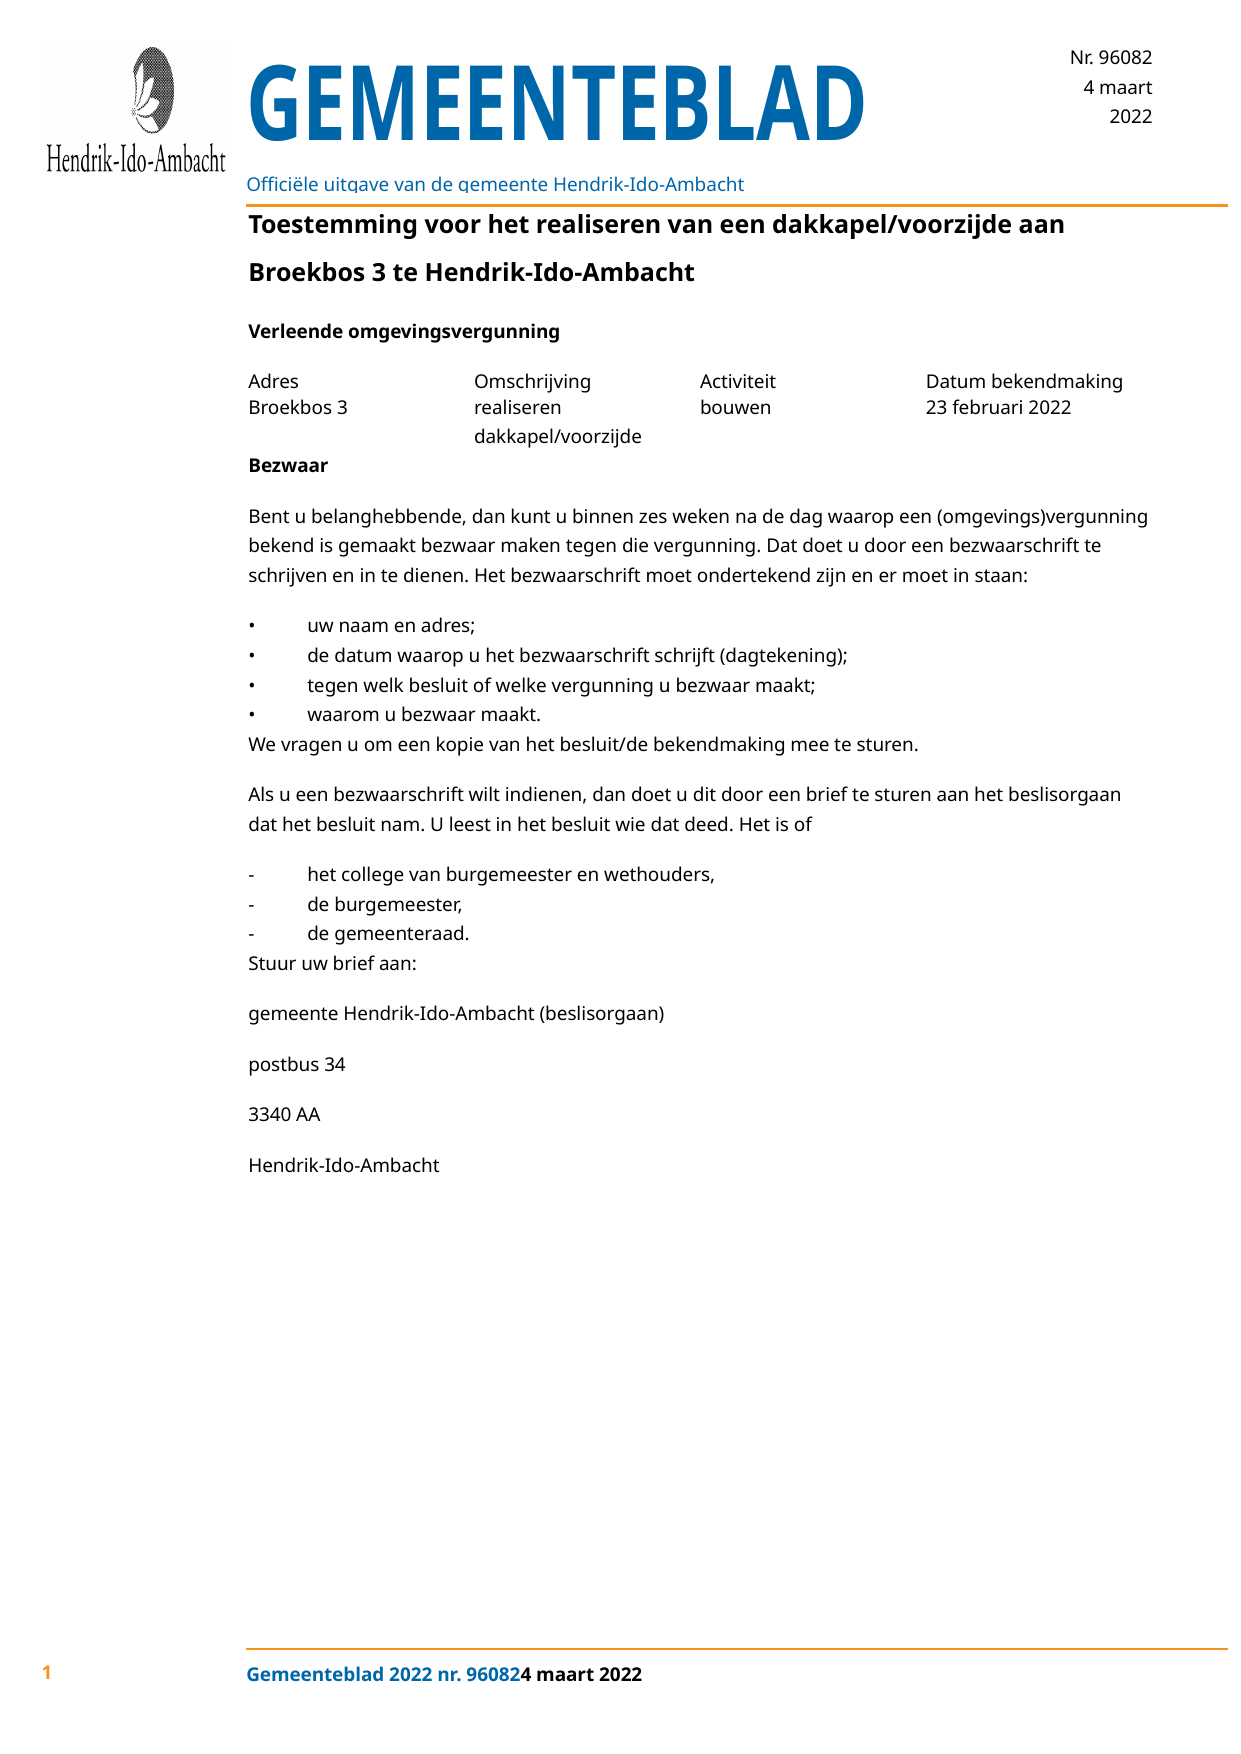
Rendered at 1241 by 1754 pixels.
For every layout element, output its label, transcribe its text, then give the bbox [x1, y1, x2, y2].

text Bent u belanghebbende, dan kunt u binnen zes weken na de dag waarop een (omgevings)vergunning bekend is gemaakt bezwaar maken tegen die vergunning. Dat doet u door een bezwaarschrift te schrijven en in te dienen. Het bezwaarschrift moet ondertekend zijn en er moet in staan: [248, 503, 1152, 588]
list de datum waarop u het bezwaarschrift schrijft (dagtekening); [248, 642, 1152, 668]
list waarom u bezwaar maakt. [248, 701, 1152, 727]
text postbus 34 [248, 1051, 1152, 1077]
table_cell Broekbos 3 [248, 394, 474, 449]
table_header Omschrijving [474, 369, 700, 394]
list uw naam en adres; [248, 613, 1152, 638]
list de burgemeester, [248, 891, 1152, 917]
text Als u een bezwaarschrift wilt indienen, dan doet u dit door een brief te sturen aan het beslisorgaan dat het besluit nam. U leest in het besluit wie dat deed. Het is of [248, 781, 1152, 837]
table_header Adres [248, 369, 474, 394]
text We vragen u om een kopie van het besluit/de bekendmaking mee te sturen. [248, 731, 1152, 757]
text Hendrik-Ido-Ambacht [248, 1152, 1152, 1178]
text Bezwaar [248, 453, 1152, 478]
text Stuur uw brief aan: [248, 950, 1152, 976]
list het college van burgemeester en wethouders, [248, 861, 1152, 887]
picture [41, 47, 231, 172]
table_cell 23 februari 2022 [926, 394, 1152, 449]
table_cell bouwen [700, 394, 926, 449]
table_header Activiteit [700, 369, 926, 394]
text Verleende omgevingsvergunning [248, 318, 1152, 344]
table_cell realiseren dakkapel/voorzijde [474, 394, 700, 449]
table_header Datum bekendmaking [926, 369, 1152, 394]
list tegen welk besluit of welke vergunning u bezwaar maakt; [248, 672, 1152, 698]
text gemeente Hendrik-Ido-Ambacht (beslisorgaan) [248, 1001, 1152, 1026]
text 3340 AA [248, 1101, 1152, 1127]
text Toestemming voor het realiseren van een dakkapel/voorzijde aan Broekbos 3 te Hendrik-Ido-Ambacht [248, 207, 1152, 288]
list de gemeenteraad. [248, 921, 1152, 946]
